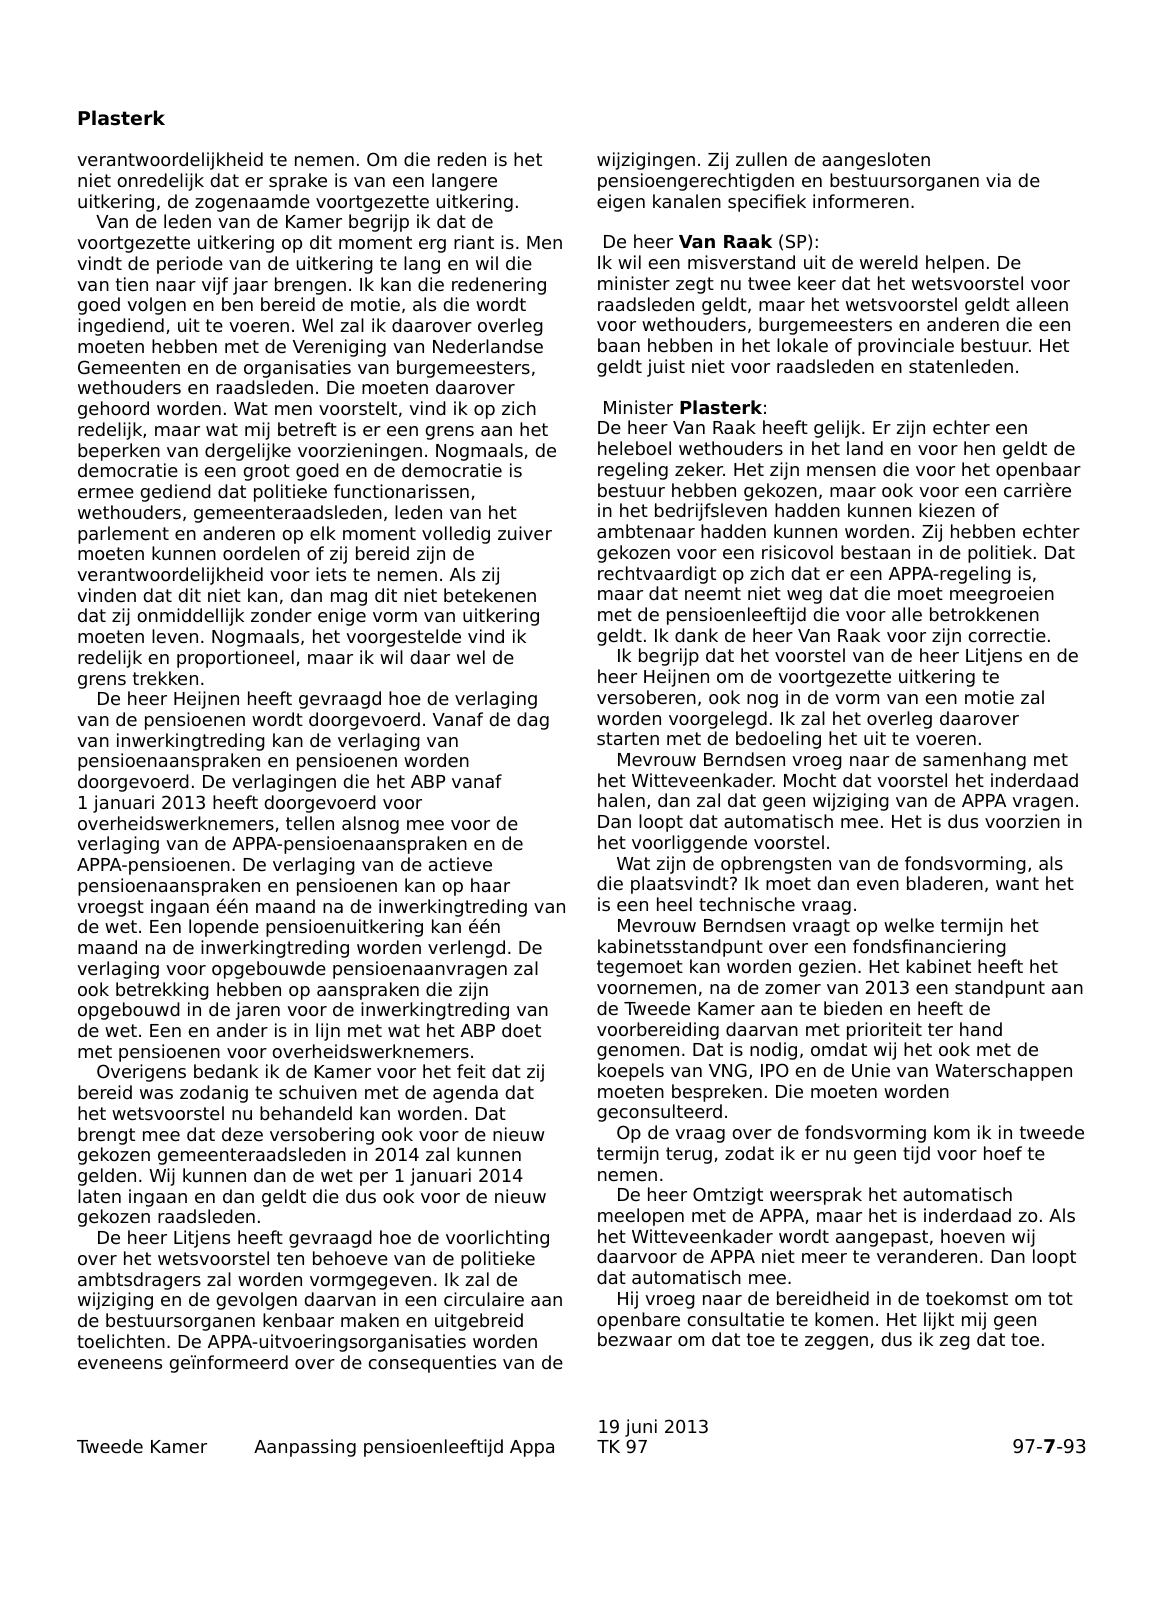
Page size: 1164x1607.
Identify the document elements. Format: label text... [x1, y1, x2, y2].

text Overigens bedank ik de Kamer voor het feit dat zij bereid was zodanig te schuiven met de agenda dat het wetsvoorstel nu behandeld kan worden. Dat brengt mee dat deze versobering ook voor de nieuw gekozen gemeenteraadsleden in 2014 zal kunnen gelden. Wij kunnen dan de wet per 1 januari 2014 laten ingaan en dan geldt die dus ook voor de nieuw gekozen raadsleden. [77, 1062, 567, 1228]
text De heer Omtzigt weersprak het automatisch meelopen met de APPA, maar het is inderdaad zo. Als het Witteveenkader wordt aangepast, hoeven wij daarvoor de APPA niet meer te veranderen. Dan loopt dat automatisch mee. [596, 1185, 1087, 1289]
text Op de vraag over de fondsvorming kom ik in tweede termijn terug, zodat ik er nu geen tijd voor hoef te nemen. [596, 1123, 1087, 1185]
text verantwoordelijkheid te nemen. Om die reden is het niet onredelijk dat er sprake is van een langere uitkering, de zogenaamde voortgezette uitkering. [77, 150, 567, 212]
text Minister Plasterk: [596, 397, 1087, 418]
text Ik wil een misverstand uit de wereld helpen. De minister zegt nu twee keer dat het wetsvoorstel voor raadsleden geldt, maar het wetsvoorstel geldt alleen voor wethouders, burgemeesters en anderen die een baan hebben in het lokale of provinciale bestuur. Het geldt juist niet voor raadsleden en statenleden. [596, 253, 1087, 377]
text De heer Litjens heeft gevraagd hoe de voorlichting over het wetsvoorstel ten behoeve van de politieke ambtsdragers zal worden vormgegeven. Ik zal de wijziging en de gevolgen daarvan in een circulaire aan de bestuursorganen kenbaar maken en uitgebreid toelichten. De APPA-uitvoeringsorganisaties worden eveneens geïnformeerd over de consequenties van de [77, 1228, 567, 1373]
text wijzigingen. Zij zullen de aangesloten pensioengerechtigden en bestuursorganen via de eigen kanalen specifiek informeren. [596, 150, 1087, 212]
text De heer Heijnen heeft gevraagd hoe de verlaging van de pensioenen wordt doorgevoerd. Vanaf de dag van inwerkingtreding kan de verlaging van pensioenaanspraken en pensioenen worden doorgevoerd. De verlagingen die het ABP vanaf 1 januari 2013 heeft doorgevoerd voor overheidswerknemers, tellen alsnog mee voor de verlaging van de APPA-pensioenaanspraken en de APPA-pensioenen. De verlaging van de actieve pensioenaanspraken en pensioenen kan op haar vroegst ingaan één maand na de inwerkingtreding van de wet. Een lopende pensioenuitkering kan één maand na de inwerkingtreding worden verlengd. De verlaging voor opgebouwde pensioenaanvragen zal ook betrekking hebben op aanspraken die zijn opgebouwd in de jaren voor de inwerkingtreding van de wet. Een en ander is in lijn met wat het ABP doet met pensioenen voor overheidswerknemers. [77, 689, 567, 1062]
text Mevrouw Berndsen vraagt op welke termijn het kabinetsstandpunt over een fondsfinanciering tegemoet kan worden gezien. Het kabinet heeft het voornemen, na de zomer van 2013 een standpunt aan de Tweede Kamer aan te bieden en heeft de voorbereiding daarvan met prioriteit ter hand genomen. Dat is nodig, omdat wij het ook met de koepels van VNG, IPO en de Unie van Waterschappen moeten bespreken. Die moeten worden geconsulteerd. [596, 916, 1087, 1123]
text Van de leden van de Kamer begrijp ik dat de voortgezette uitkering op dit moment erg riant is. Men vindt de periode van de uitkering te lang en wil die van tien naar vijf jaar brengen. Ik kan die redenering goed volgen en ben bereid de motie, als die wordt ingediend, uit te voeren. Wel zal ik daarover overleg moeten hebben met de Vereniging van Nederlandse Gemeenten en de organisaties van burgemeesters, wethouders en raadsleden. Die moeten daarover gehoord worden. Wat men voorstelt, vind ik op zich redelijk, maar wat mij betreft is er een grens aan het beperken van dergelijke voorzieningen. Nogmaals, de democratie is een groot goed en de democratie is ermee gediend dat politieke functionarissen, wethouders, gemeenteraadsleden, leden van het parlement en anderen op elk moment volledig zuiver moeten kunnen oordelen of zij bereid zijn de verantwoordelijkheid voor iets te nemen. Als zij vinden dat dit niet kan, dan mag dit niet betekenen dat zij onmiddellijk zonder enige vorm van uitkering moeten leven. Nogmaals, het voorgestelde vind ik redelijk en proportioneel, maar ik wil daar wel de grens trekken. [77, 212, 567, 689]
text Mevrouw Berndsen vroeg naar de samenhang met het Witteveenkader. Mocht dat voorstel het inderdaad halen, dan zal dat geen wijziging van de APPA vragen. Dan loopt dat automatisch mee. Het is dus voorzien in het voorliggende voorstel. [596, 750, 1087, 853]
text De heer Van Raak heeft gelijk. Er zijn echter een heleboel wethouders in het land en voor hen geldt de regeling zeker. Het zijn mensen die voor het openbaar bestuur hebben gekozen, maar ook voor een carrière in het bedrijfsleven hadden kunnen kiezen of ambtenaar hadden kunnen worden. Zij hebben echter gekozen voor een risicovol bestaan in de politiek. Dat rechtvaardigt op zich dat er een APPA-regeling is, maar dat neemt niet weg dat die moet meegroeien met de pensioenleeftijd die voor alle betrokkenen geldt. Ik dank de heer Van Raak voor zijn correctie. [596, 418, 1087, 646]
text Hij vroeg naar de bereidheid in de toekomst om tot openbare consultatie te komen. Het lijkt mij geen bezwaar om dat toe te zeggen, dus ik zeg dat toe. [596, 1289, 1087, 1351]
text De heer Van Raak (SP): [596, 232, 1087, 253]
text Ik begrijp dat het voorstel van de heer Litjens en de heer Heijnen om de voortgezette uitkering te versoberen, ook nog in de vorm van een motie zal worden voorgelegd. Ik zal het overleg daarover starten met de bedoeling het uit te voeren. [596, 646, 1087, 750]
text Wat zijn de opbrengsten van de fondsvorming, als die plaatsvindt? Ik moet dan even bladeren, want het is een heel technische vraag. [596, 853, 1087, 916]
